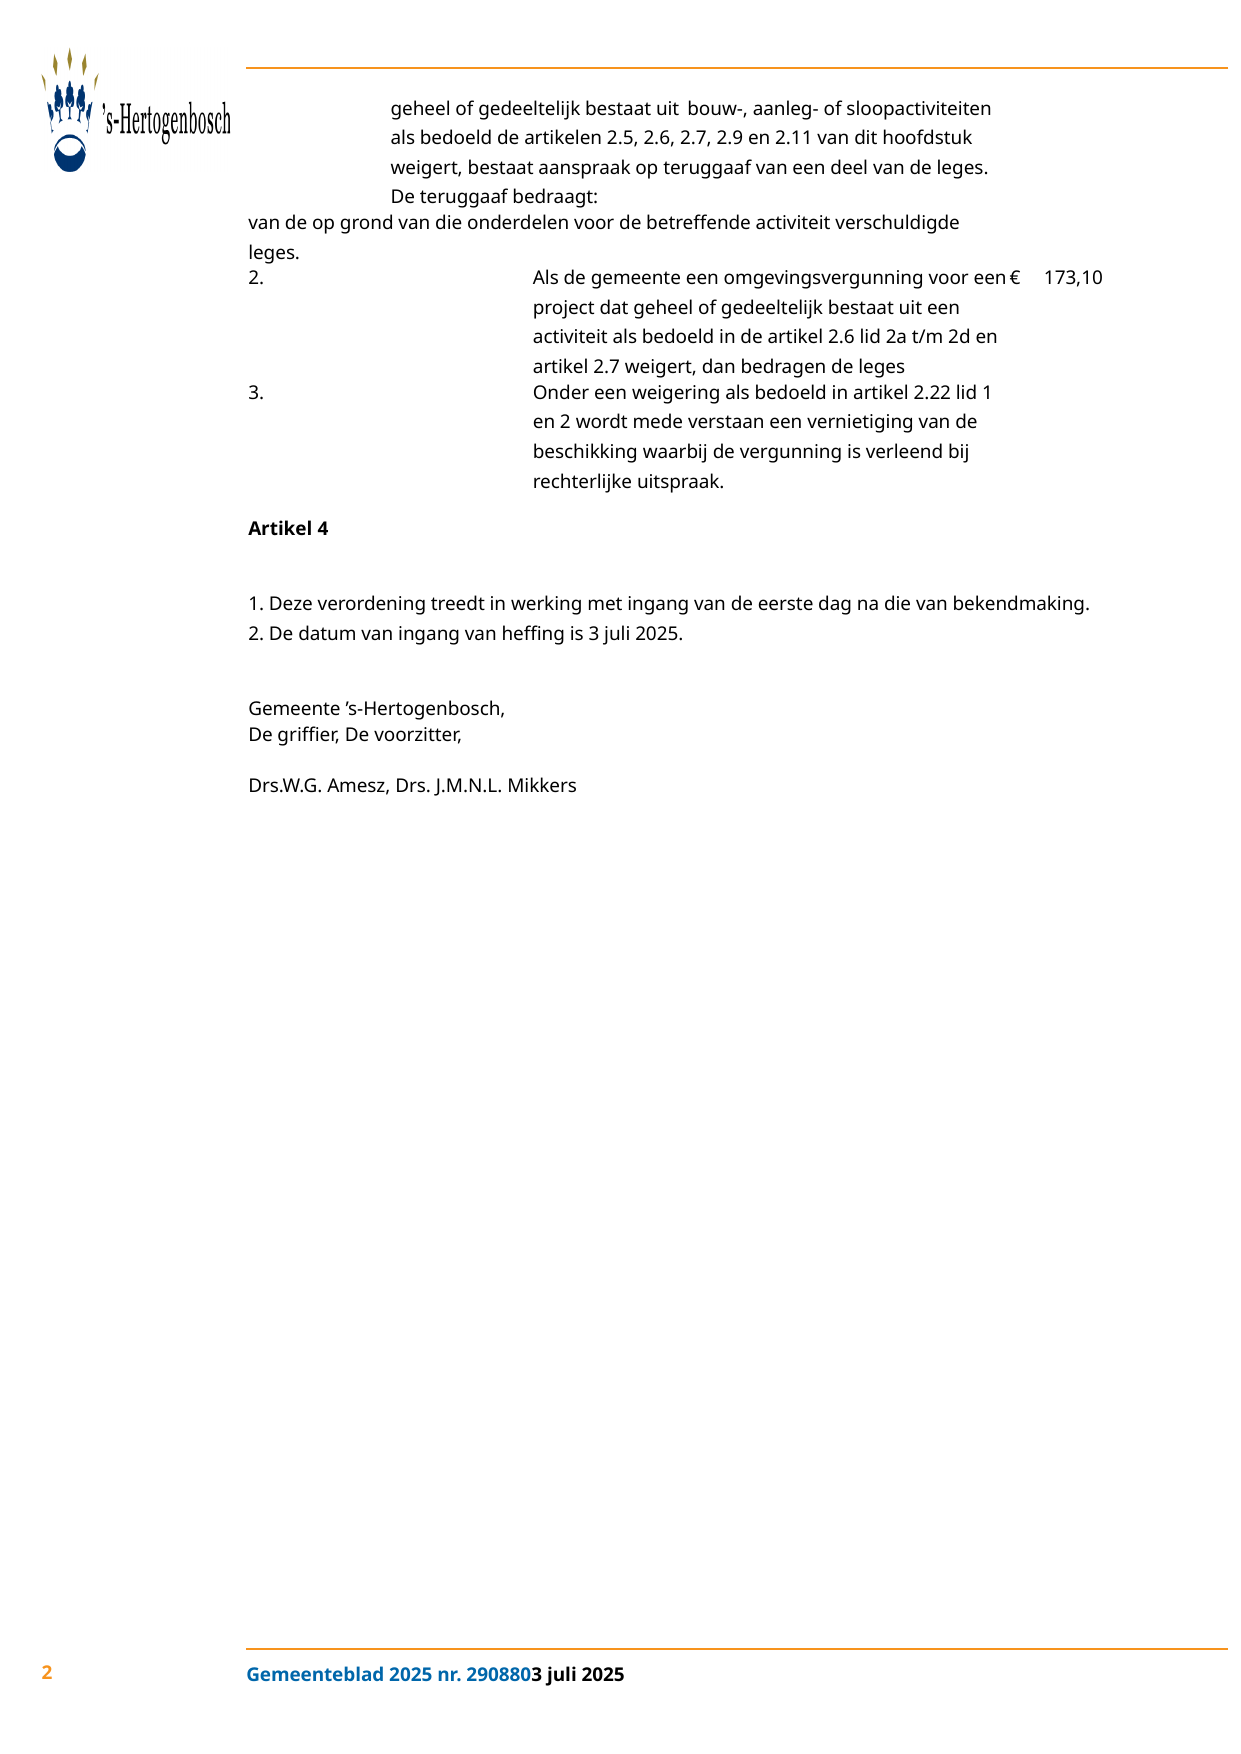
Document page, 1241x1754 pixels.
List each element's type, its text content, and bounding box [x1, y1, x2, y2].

text 2. De datum van ingang van heffing is 3 juli 2025. [248, 620, 1152, 646]
text Artikel 4 [248, 513, 1152, 541]
table_cell van de op grond van die onderdelen voor de betreffende activiteit verschuldigde leges. [248, 209, 1009, 264]
table_cell € 173,10 [1009, 265, 1152, 379]
table_cell geheel of gedeeltelijk bestaat uit bouw-, aanleg- of sloopactiviteiten als bedoeld de artikelen 2.5, 2.6, 2.7, 2.9 en 2.11 van dit hoofdstuk weigert, bestaat aanspraak op teruggaaf van een deel van de leges. De teruggaaf bedraagt: [390, 95, 1009, 209]
text Drs.W.G. Amesz, Drs. J.M.N.L. Mikkers [248, 772, 1152, 798]
text 1. Deze verordening treedt in werking met ingang van de eerste dag na die van bekendmaking. [248, 591, 1152, 616]
table_cell Als de gemeente een omgevingsvergunning voor een project dat geheel of gedeeltelijk bestaat uit een activiteit als bedoeld in de artikel 2.6 lid 2a t/m 2d en artikel 2.7 weigert, dan bedragen de leges [533, 265, 1009, 379]
table_cell [1009, 95, 1152, 209]
table_cell 3. [248, 379, 533, 493]
picture [41, 47, 231, 172]
table_cell 2. [248, 265, 533, 379]
text De griffier, De voorzitter, [248, 721, 1152, 747]
table_cell Onder een weigering als bedoeld in artikel 2.22 lid 1 en 2 wordt mede verstaan een vernietiging van de beschikking waarbij de vergunning is verleend bij rechterlijke uitspraak. [533, 379, 1009, 493]
table_cell [248, 95, 390, 209]
table_cell [1009, 209, 1152, 264]
text Gemeente ’s-Hertogenbosch, [248, 695, 1152, 721]
table_cell [1009, 379, 1152, 493]
